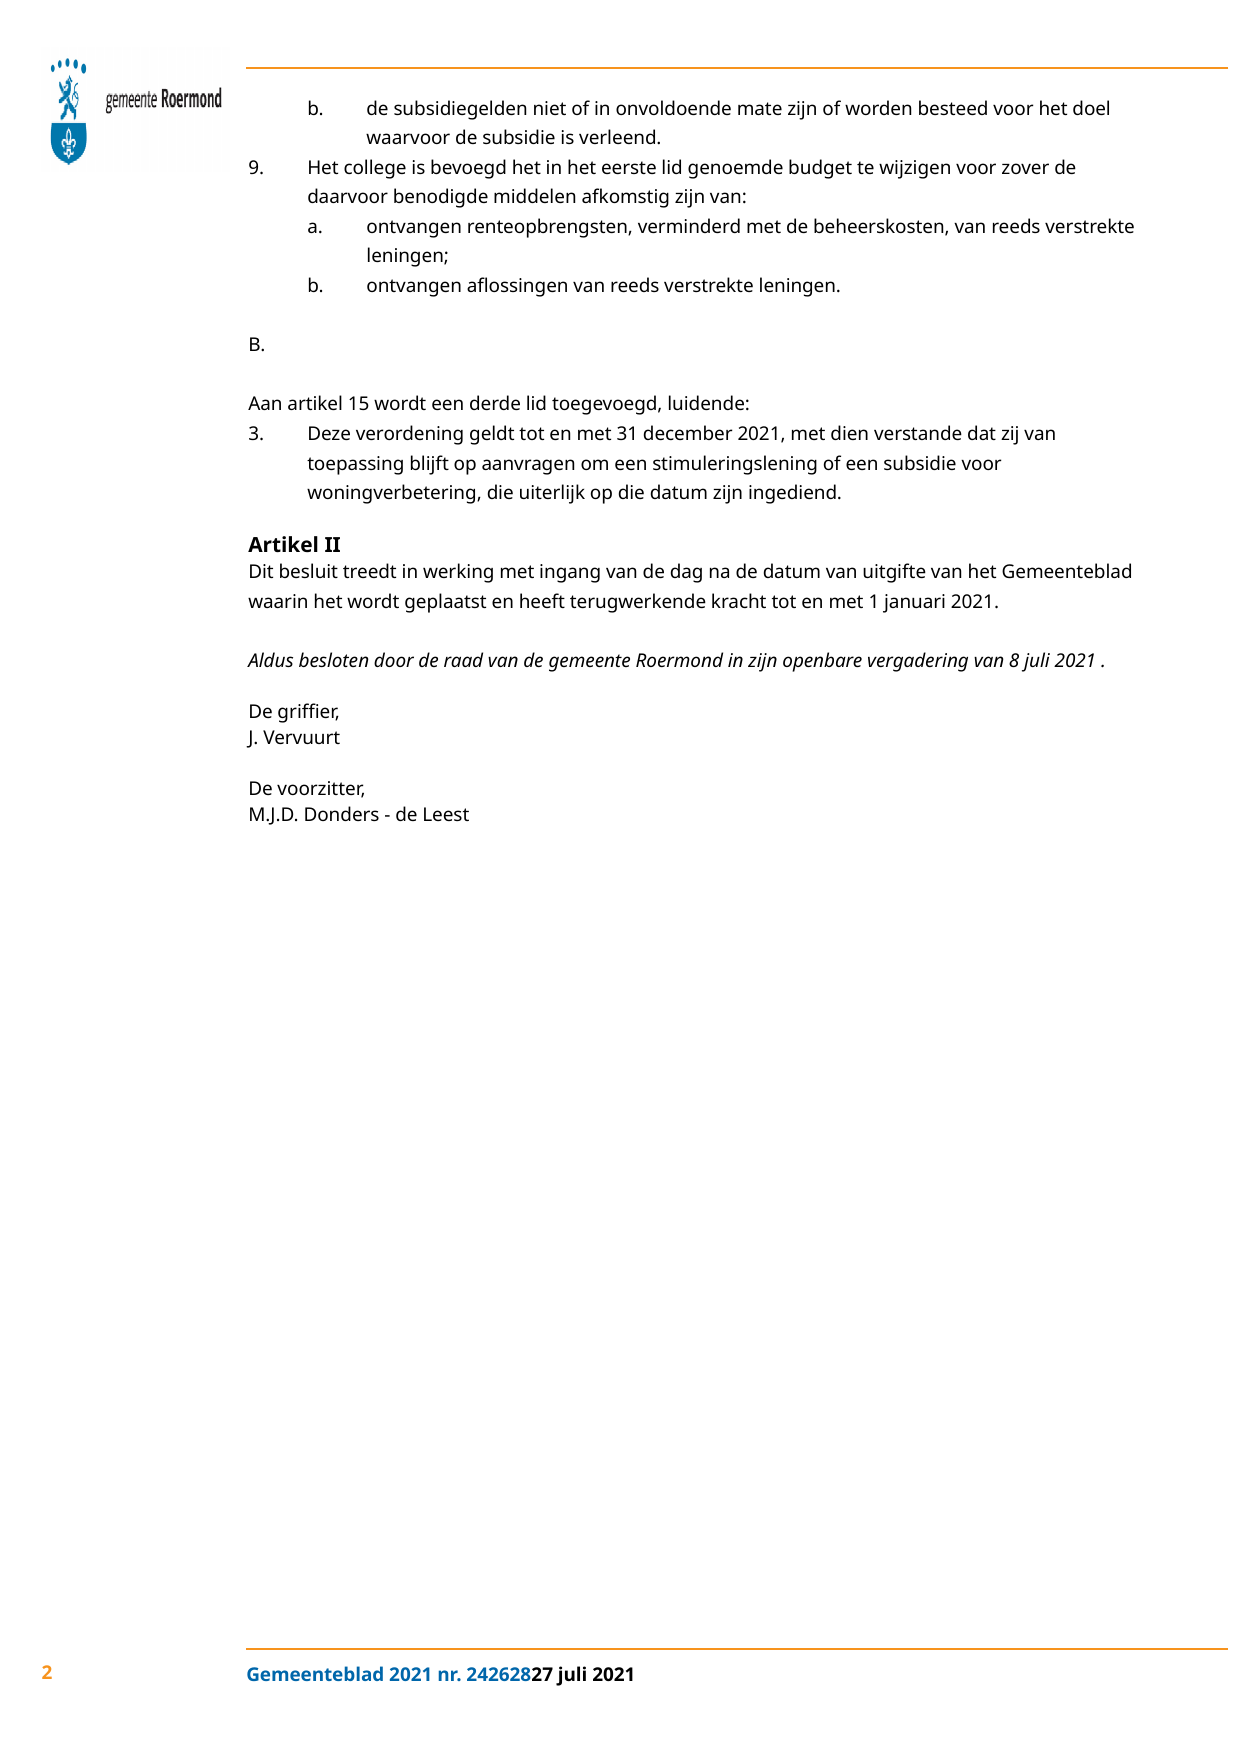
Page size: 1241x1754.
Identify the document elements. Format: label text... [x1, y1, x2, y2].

list Het college is bevoegd het in het eerste lid genoemde budget te wijzigen voor zover de daarvoor benodigde middelen afkomstig zijn van: [248, 154, 1152, 209]
text M.J.D. Donders - de Leest [248, 801, 1152, 827]
text Dit besluit treedt in werking met ingang van de dag na de datum van uitgifte van het Gemeenteblad waarin het wordt geplaatst en heeft terugwerkende kracht tot en met 1 januari 2021. [248, 558, 1152, 613]
text J. Vervuurt [248, 724, 1152, 750]
list de subsidiegelden niet of in onvoldoende mate zijn of worden besteed voor het doel waarvoor de subsidie is verleend. [307, 95, 1152, 150]
text Aan artikel 15 wordt een derde lid toegevoegd, luidende: [248, 391, 1152, 416]
text De voorzitter, [248, 776, 1152, 801]
text Artikel II [248, 530, 1152, 558]
list ontvangen aflossingen van reeds verstrekte leningen. [307, 272, 1152, 298]
list Deze verordening geldt tot en met 31 december 2021, met dien verstande dat zij van toepassing blijft op aanvragen om een stimuleringslening of een subsidie voor woningverbetering, die uiterlijk op die datum zijn ingediend. [248, 420, 1152, 505]
list ontvangen renteopbrengsten, verminderd met de beheerskosten, van reeds verstrekte leningen; [307, 213, 1152, 268]
picture [41, 47, 231, 172]
text Aldus besloten door de raad van de gemeente Roermond in zijn openbare vergadering van 8 juli 2021 . [248, 647, 1152, 673]
text B. [248, 331, 1152, 357]
text De griffier, [248, 698, 1152, 724]
